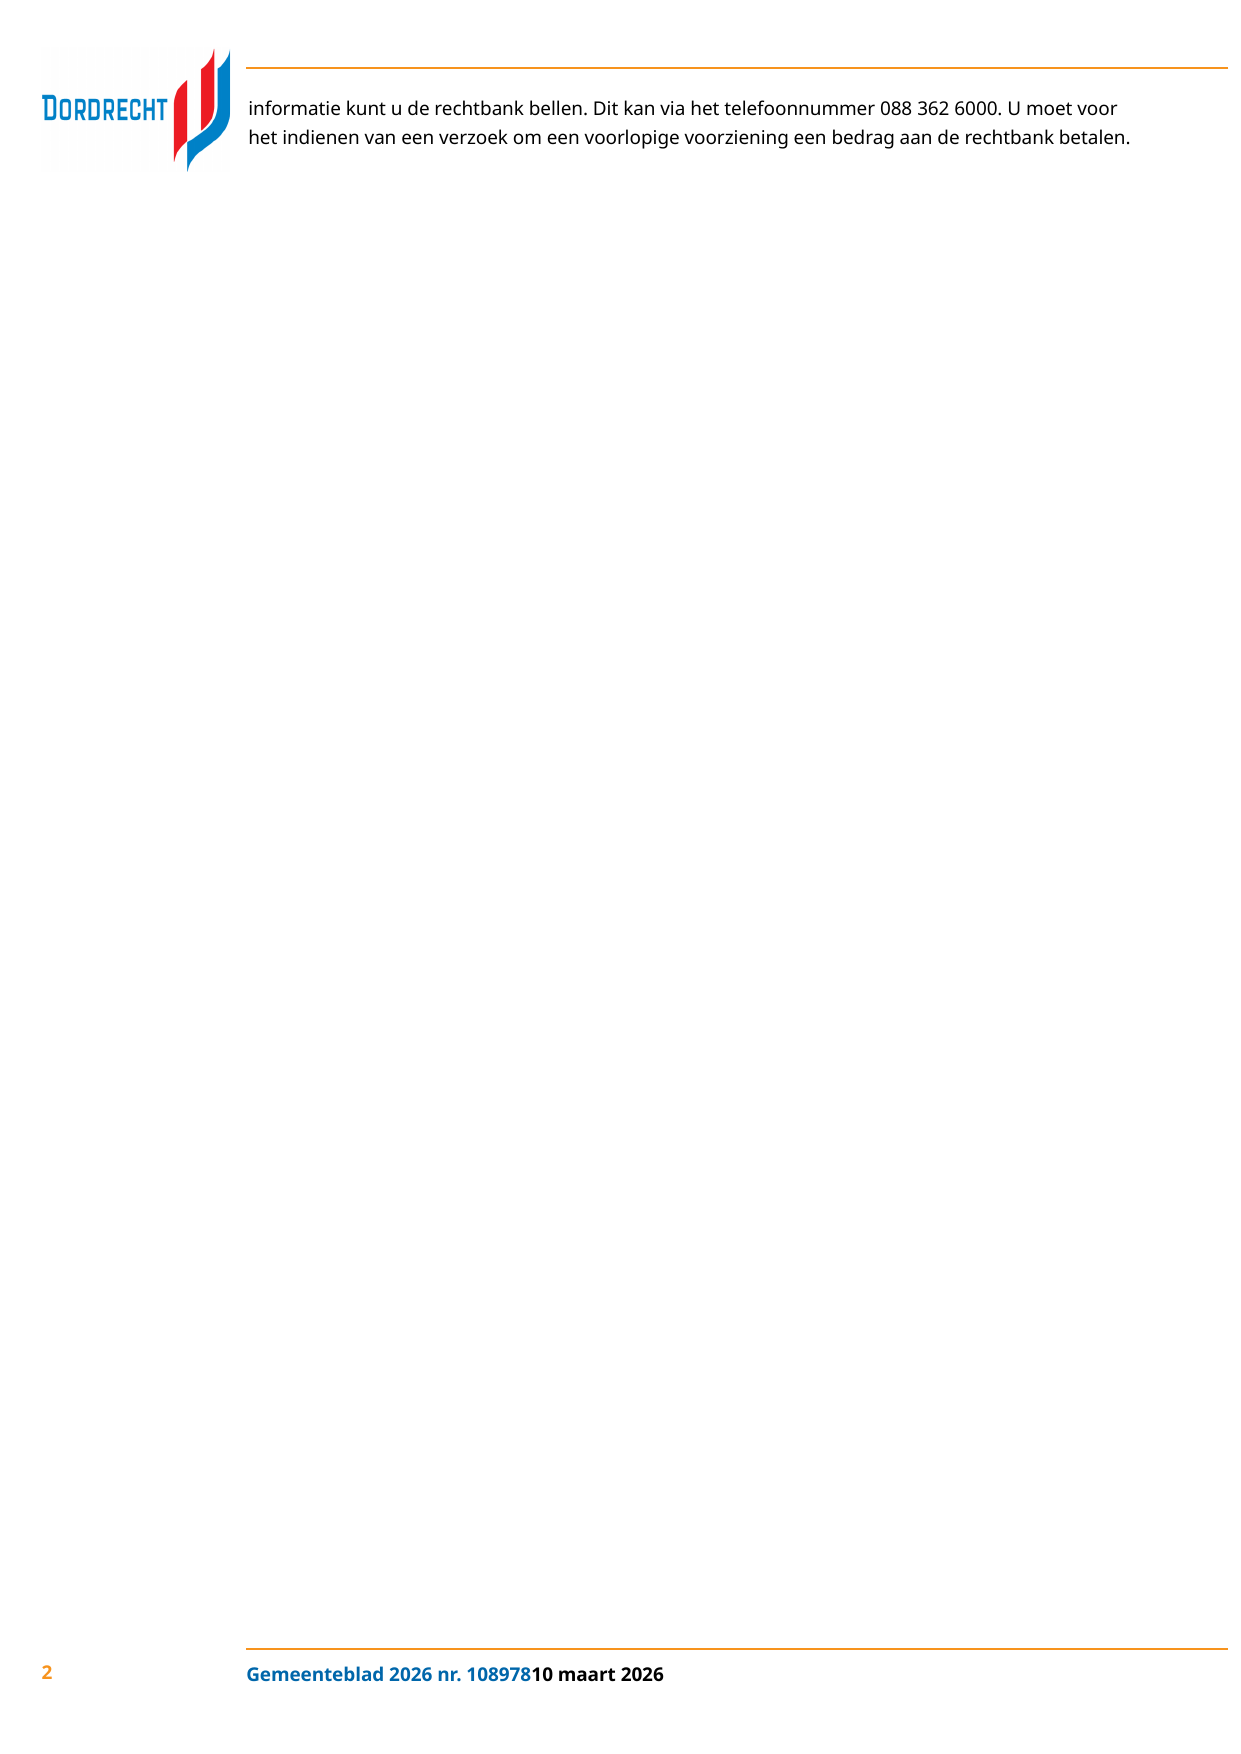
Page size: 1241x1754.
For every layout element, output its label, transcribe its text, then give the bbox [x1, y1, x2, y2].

picture [41, 47, 231, 172]
text informatie kunt u de rechtbank bellen. Dit kan via het telefoonnummer 088 362 6000. U moet voor het indienen van een verzoek om een voorlopige voorziening een bedrag aan de rechtbank betalen. [248, 95, 1152, 150]
